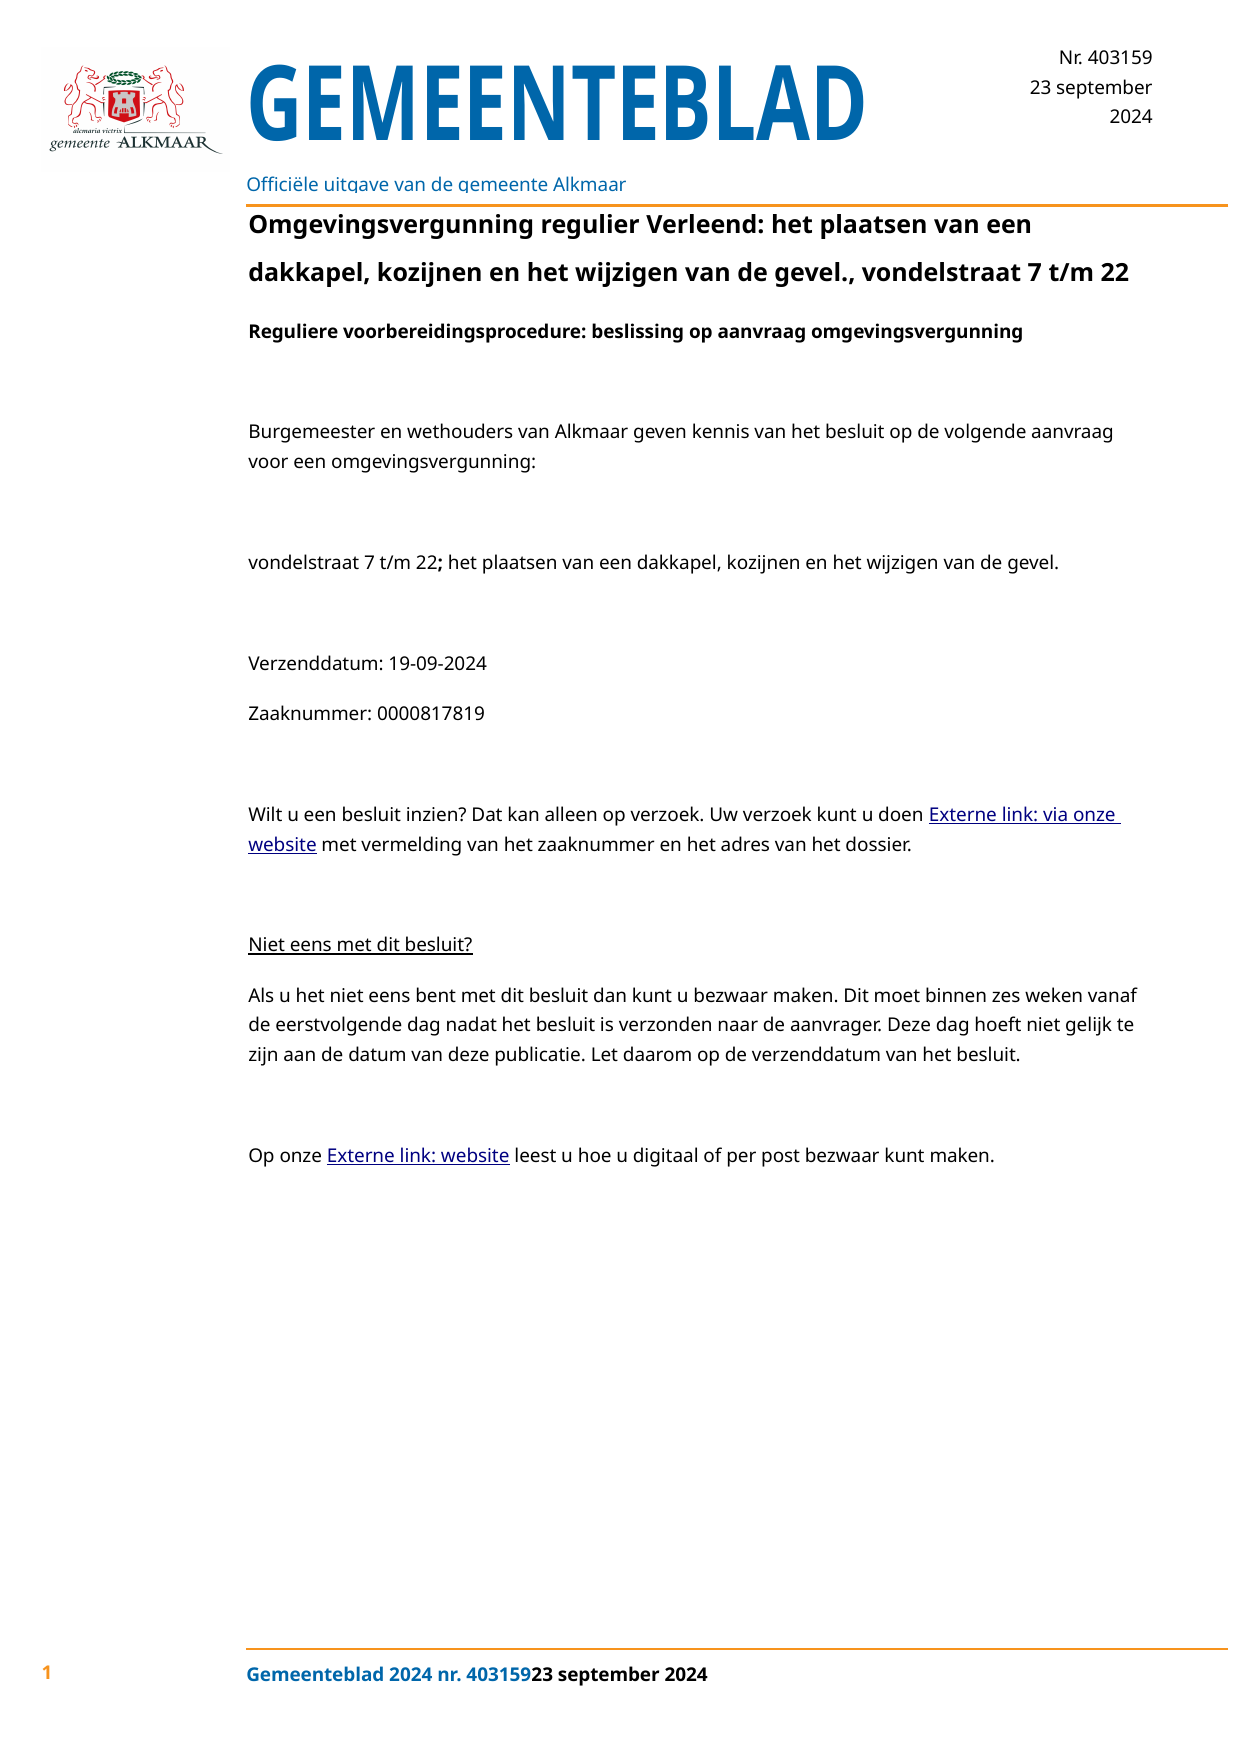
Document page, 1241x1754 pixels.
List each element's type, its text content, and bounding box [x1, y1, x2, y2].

text Verzenddatum: 19-09-2024 [248, 650, 1152, 676]
text vondelstraat 7 t/m 22; het plaatsen van een dakkapel, kozijnen en het wijzigen van de gevel. [248, 549, 1152, 575]
text Omgevingsvergunning regulier Verleend: het plaatsen van een dakkapel, kozijnen en het wijzigen van de gevel., vondelstraat 7 t/m 22 [248, 207, 1152, 288]
text Burgemeester en wethouders van Alkmaar geven kennis van het besluit op de volgende aanvraag voor een omgevingsvergunning: [248, 419, 1152, 474]
text Op onze Externe link: website leest u hoe u digitaal of per post bezwaar kunt maken. [248, 1142, 1152, 1168]
text Reguliere voorbereidingsprocedure: beslissing op aanvraag omgevingsvergunning [248, 318, 1152, 344]
text Als u het niet eens bent met dit besluit dan kunt u bezwaar maken. Dit moet binnen zes weken vanaf de eerstvolgende dag nadat het besluit is verzonden naar de aanvrager. Deze dag hoeft niet gelijk te zijn aan de datum van deze publicatie. Let daarom op de verzenddatum van het besluit. [248, 982, 1152, 1067]
text Wilt u een besluit inzien? Dat kan alleen op verzoek. Uw verzoek kunt u doen Externe link: via onze website met vermelding van het zaaknummer en het adres van het dossier. [248, 801, 1152, 857]
text Zaaknummer: 0000817819 [248, 700, 1152, 726]
picture [41, 47, 231, 172]
text Niet eens met dit besluit? [248, 932, 1152, 957]
